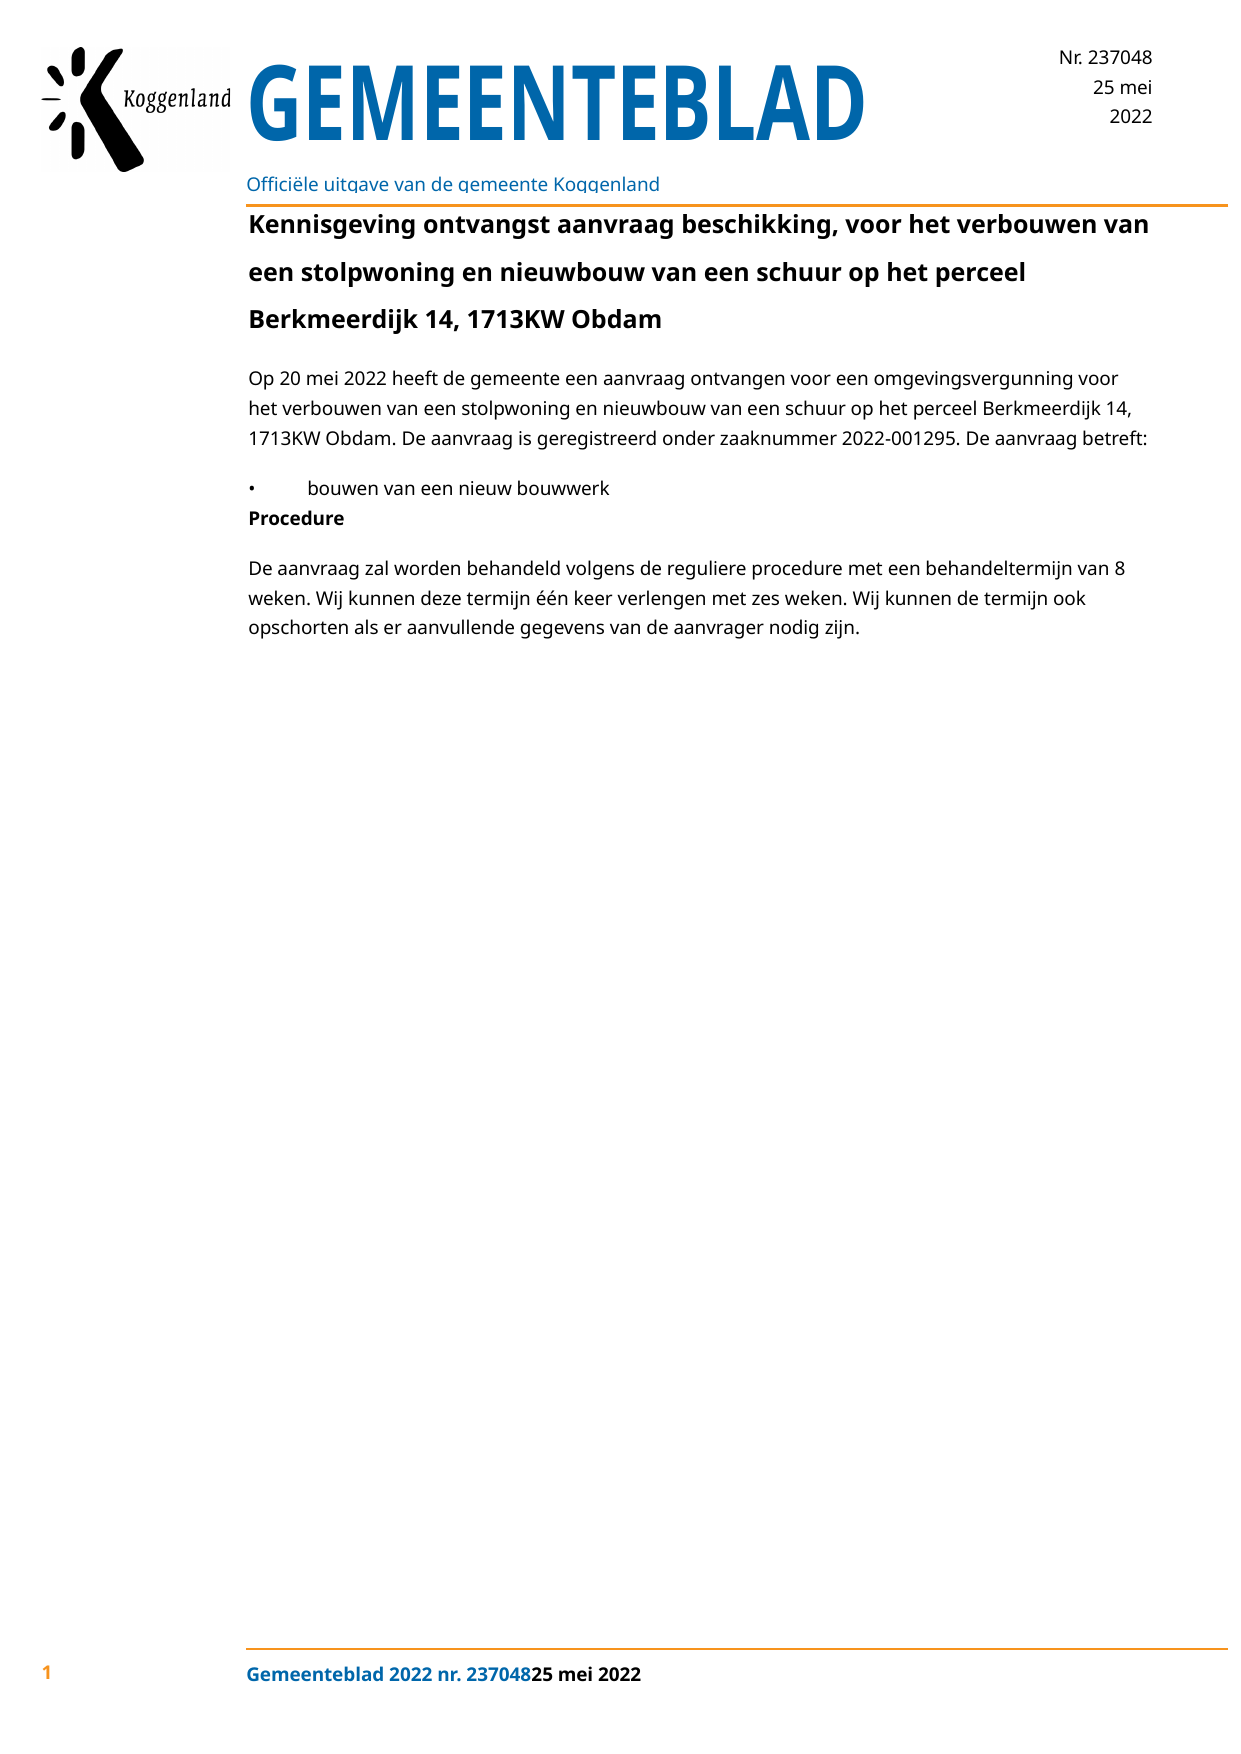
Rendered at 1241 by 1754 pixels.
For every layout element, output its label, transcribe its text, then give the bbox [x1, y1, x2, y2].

list bouwen van een nieuw bouwwerk [248, 475, 1152, 501]
picture [41, 47, 231, 172]
text Procedure [248, 505, 1152, 530]
text De aanvraag zal worden behandeld volgens de reguliere procedure met een behandeltermijn van 8 weken. Wij kunnen deze termijn één keer verlengen met zes weken. Wij kunnen de termijn ook opschorten als er aanvullende gegevens van de aanvrager nodig zijn. [248, 555, 1152, 640]
text Kennisgeving ontvangst aanvraag beschikking, voor het verbouwen van een stolpwoning en nieuwbouw van een schuur op het perceel Berkmeerdijk 14, 1713KW Obdam [248, 207, 1152, 336]
text Op 20 mei 2022 heeft de gemeente een aanvraag ontvangen voor een omgevingsvergunning voor het verbouwen van een stolpwoning en nieuwbouw van een schuur op het perceel Berkmeerdijk 14, 1713KW Obdam. De aanvraag is geregistreerd onder zaaknummer 2022-001295. De aanvraag betreft: [248, 366, 1152, 450]
